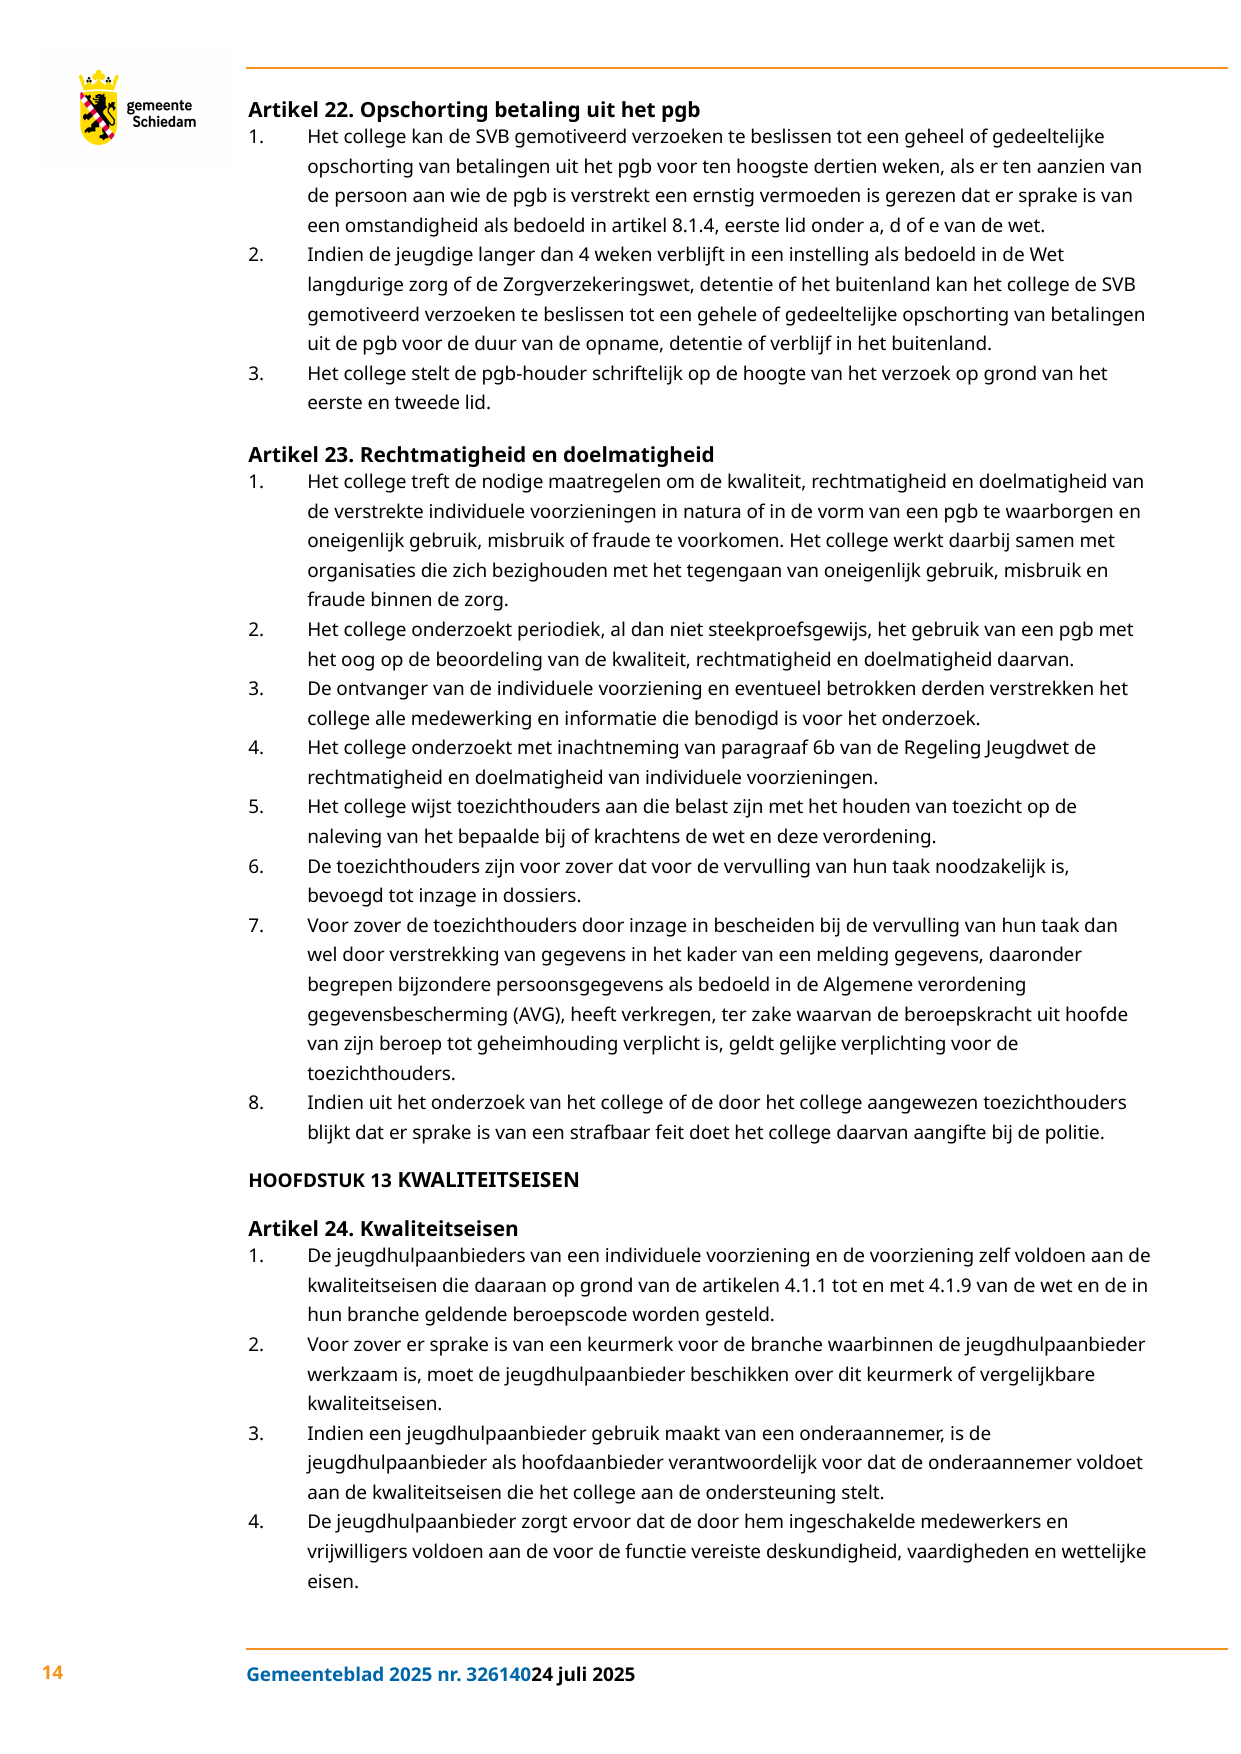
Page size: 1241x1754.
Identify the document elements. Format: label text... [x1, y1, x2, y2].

text HOOFDSTUK 13 KWALITEITSEISEN [248, 1165, 1152, 1193]
list De jeugdhulpaanbieders van een individuele voorziening en de voorziening zelf voldoen aan de kwaliteitseisen die daaraan op grond van de artikelen 4.1.1 tot en met 4.1.9 van de wet en de in hun branche geldende beroepscode worden gesteld. [248, 1242, 1152, 1327]
list Het college kan de SVB gemotiveerd verzoeken te beslissen tot een geheel of gedeeltelijke opschorting van betalingen uit het pgb voor ten hoogste dertien weken, als er ten aanzien van de persoon aan wie de pgb is verstrekt een ernstig vermoeden is gerezen dat er sprake is van een omstandigheid als bedoeld in artikel 8.1.4, eerste lid onder a, d of e van de wet. [248, 123, 1152, 238]
picture [41, 47, 231, 172]
list Voor zover de toezichthouders door inzage in bescheiden bij de vervulling van hun taak dan wel door verstrekking van gegevens in het kader van een melding gegevens, daaronder begrepen bijzondere persoonsgegevens als bedoeld in de Algemene verordening gegevensbescherming (AVG), heeft verkregen, ter zake waarvan de beroepskracht uit hoofde van zijn beroep tot geheimhouding verplicht is, geldt gelijke verplichting voor de toezichthouders. [248, 912, 1152, 1086]
list Het college wijst toezichthouders aan die belast zijn met het houden van toezicht op de naleving van het bepaalde bij of krachtens de wet en deze verordening. [248, 794, 1152, 849]
text Artikel 23. Rechtmatigheid en doelmatigheid [248, 440, 1152, 468]
list Het college onderzoekt met inachtneming van paragraaf 6b van de Regeling Jeugdwet de rechtmatigheid en doelmatigheid van individuele voorzieningen. [248, 734, 1152, 790]
list Het college treft de nodige maatregelen om de kwaliteit, rechtmatigheid en doelmatigheid van de verstrekte individuele voorzieningen in natura of in de vorm van een pgb te waarborgen en oneigenlijk gebruik, misbruik of fraude te voorkomen. Het college werkt daarbij samen met organisaties die zich bezighouden met het tegengaan van oneigenlijk gebruik, misbruik en fraude binnen de zorg. [248, 468, 1152, 612]
list Voor zover er sprake is van een keurmerk voor de branche waarbinnen de jeugdhulpaanbieder werkzaam is, moet de jeugdhulpaanbieder beschikken over dit keurmerk of vergelijkbare kwaliteitseisen. [248, 1331, 1152, 1416]
list Het college stelt de pgb-houder schriftelijk op de hoogte van het verzoek op grond van het eerste en tweede lid. [248, 360, 1152, 415]
list Indien uit het onderzoek van het college of de door het college aangewezen toezichthouders blijkt dat er sprake is van een strafbaar feit doet het college daarvan aangifte bij de politie. [248, 1089, 1152, 1145]
list De jeugdhulpaanbieder zorgt ervoor dat de door hem ingeschakelde medewerkers en vrijwilligers voldoen aan de voor de functie vereiste deskundigheid, vaardigheden en wettelijke eisen. [248, 1509, 1152, 1594]
list Indien een jeugdhulpaanbieder gebruik maakt van een onderaannemer, is de jeugdhulpaanbieder als hoofdaanbieder verantwoordelijk voor dat de onderaannemer voldoet aan de kwaliteitseisen die het college aan de ondersteuning stelt. [248, 1420, 1152, 1505]
list De toezichthouders zijn voor zover dat voor de vervulling van hun taak noodzakelijk is, bevoegd tot inzage in dossiers. [248, 853, 1152, 908]
text Artikel 22. Opschorting betaling uit het pgb [248, 95, 1152, 123]
list Indien de jeugdige langer dan 4 weken verblijft in een instelling als bedoeld in de Wet langdurige zorg of de Zorgverzekeringswet, detentie of het buitenland kan het college de SVB gemotiveerd verzoeken te beslissen tot een gehele of gedeeltelijke opschorting van betalingen uit de pgb voor de duur van de opname, detentie of verblijf in het buitenland. [248, 242, 1152, 356]
text Artikel 24. Kwaliteitseisen [248, 1214, 1152, 1242]
list Het college onderzoekt periodiek, al dan niet steekproefsgewijs, het gebruik van een pgb met het oog op de beoordeling van de kwaliteit, rechtmatigheid en doelmatigheid daarvan. [248, 616, 1152, 672]
list De ontvanger van de individuele voorziening en eventueel betrokken derden verstrekken het college alle medewerking en informatie die benodigd is voor het onderzoek. [248, 675, 1152, 731]
